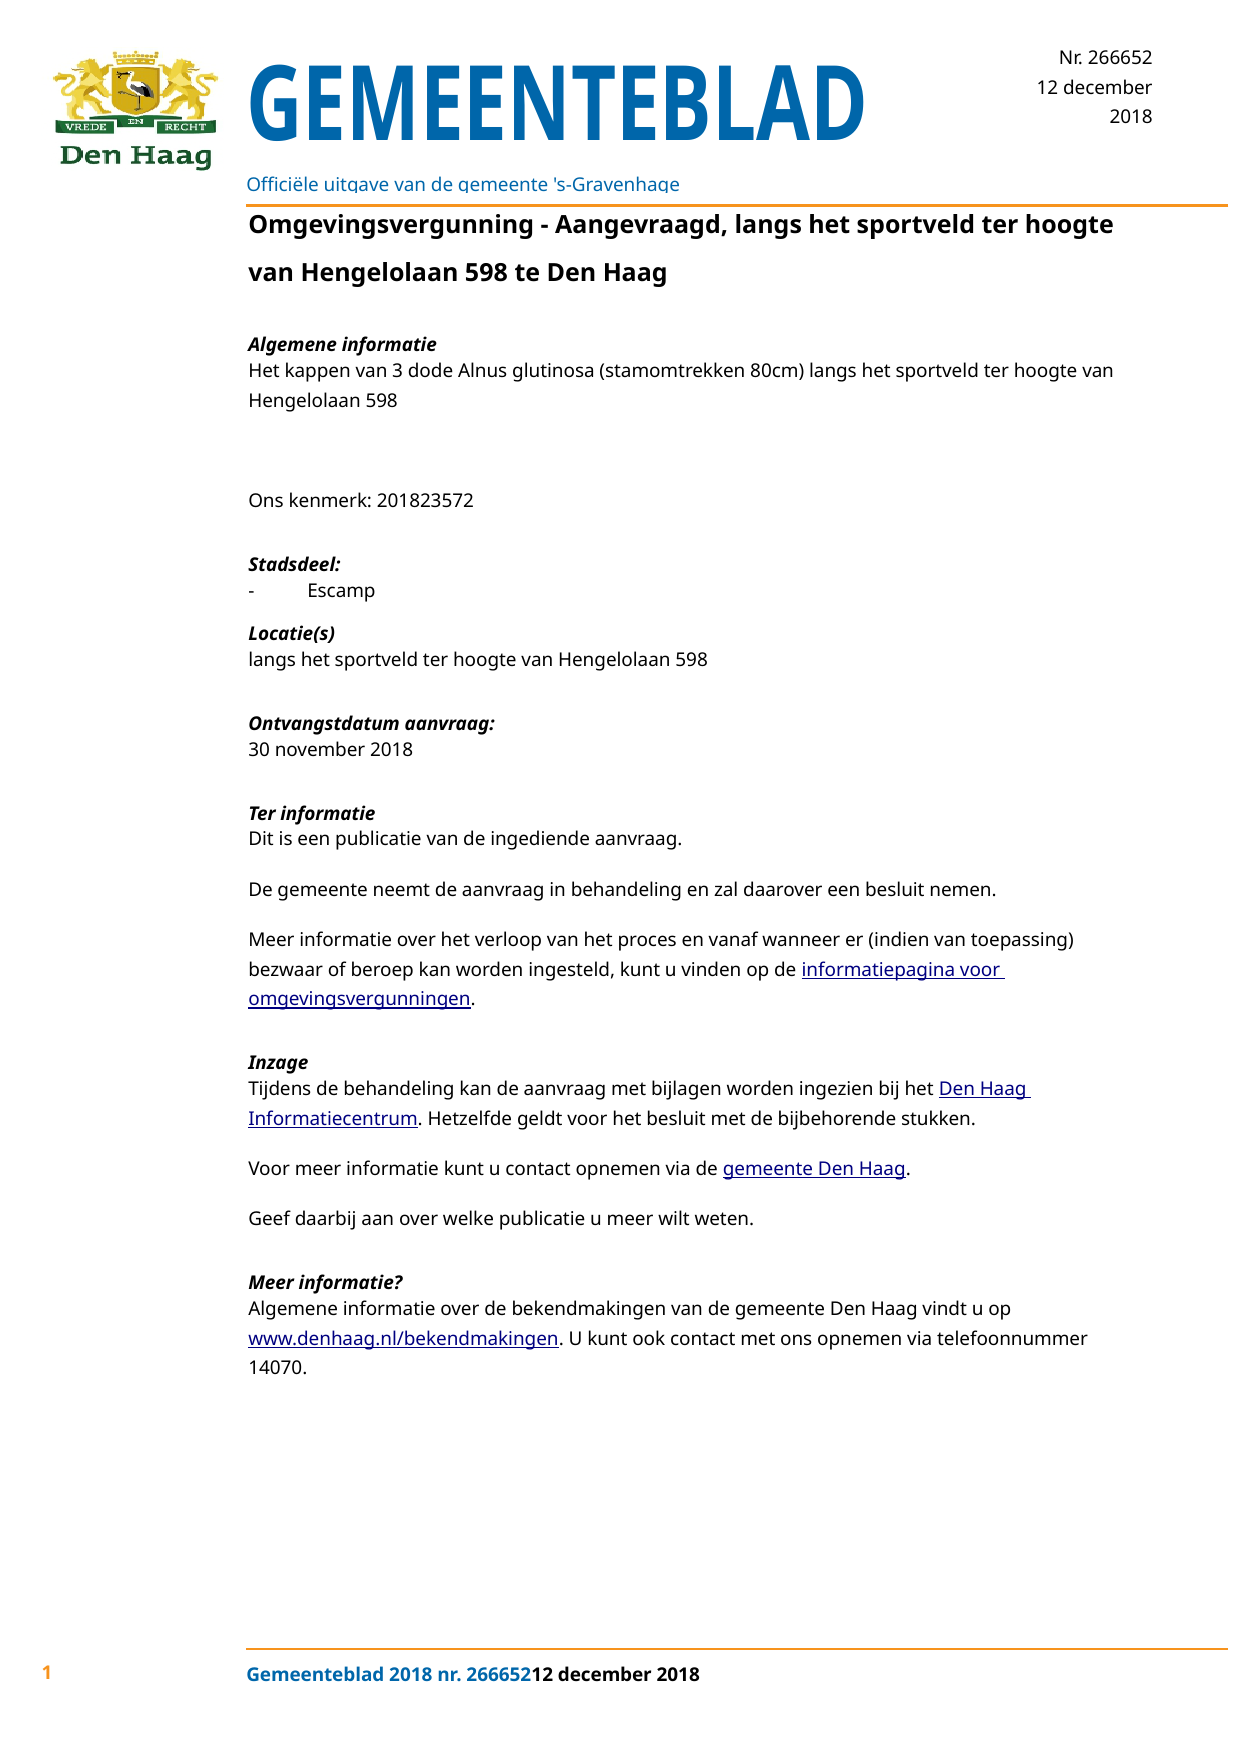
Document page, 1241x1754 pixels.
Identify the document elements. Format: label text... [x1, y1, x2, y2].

text Het kappen van 3 dode Alnus glutinosa (stamomtrekken 80cm) langs het sportveld ter hoogte van Hengelolaan 598 [248, 357, 1152, 412]
text Dit is een publicatie van de ingediende aanvraag. [248, 826, 1152, 851]
text Algemene informatie [248, 331, 1152, 357]
text Geef daarbij aan over welke publicatie u meer wilt weten. [248, 1206, 1152, 1231]
text Ter informatie [248, 800, 1152, 826]
text Algemene informatie over de bekendmakingen van de gemeente Den Haag vindt u op www.denhaag.nl/bekendmakingen. U kunt ook contact met ons opnemen via telefoonnummer 14070. [248, 1295, 1152, 1380]
text Stadsdeel: [248, 552, 1152, 577]
text Meer informatie over het verloop van het proces en vanaf wanneer er (indien van toepassing) bezwaar of beroep kan worden ingesteld, kunt u vinden op de informatiepagina voor omgevingsvergunningen. [248, 926, 1152, 1011]
text Locatie(s) [248, 620, 1152, 646]
text Ons kenmerk: 201823572 [248, 488, 1152, 513]
text langs het sportveld ter hoogte van Hengelolaan 598 [248, 646, 1152, 672]
text Omgevingsvergunning - Aangevraagd, langs het sportveld ter hoogte van Hengelolaan 598 te Den Haag [248, 207, 1152, 288]
text Meer informatie? [248, 1269, 1152, 1295]
text Voor meer informatie kunt u contact opnemen via de gemeente Den Haag. [248, 1155, 1152, 1181]
text Inzage [248, 1049, 1152, 1075]
text De gemeente neemt de aanvraag in behandeling en zal daarover een besluit nemen. [248, 876, 1152, 902]
text Ontvangstdatum aanvraag: [248, 710, 1152, 736]
list Escamp [248, 577, 1152, 603]
picture [41, 47, 231, 172]
text Tijdens de behandeling kan de aanvraag met bijlagen worden ingezien bij het Den Haag Informatiecentrum. Hetzelfde geldt voor het besluit met de bijbehorende stukken. [248, 1075, 1152, 1131]
text 30 november 2018 [248, 736, 1152, 762]
